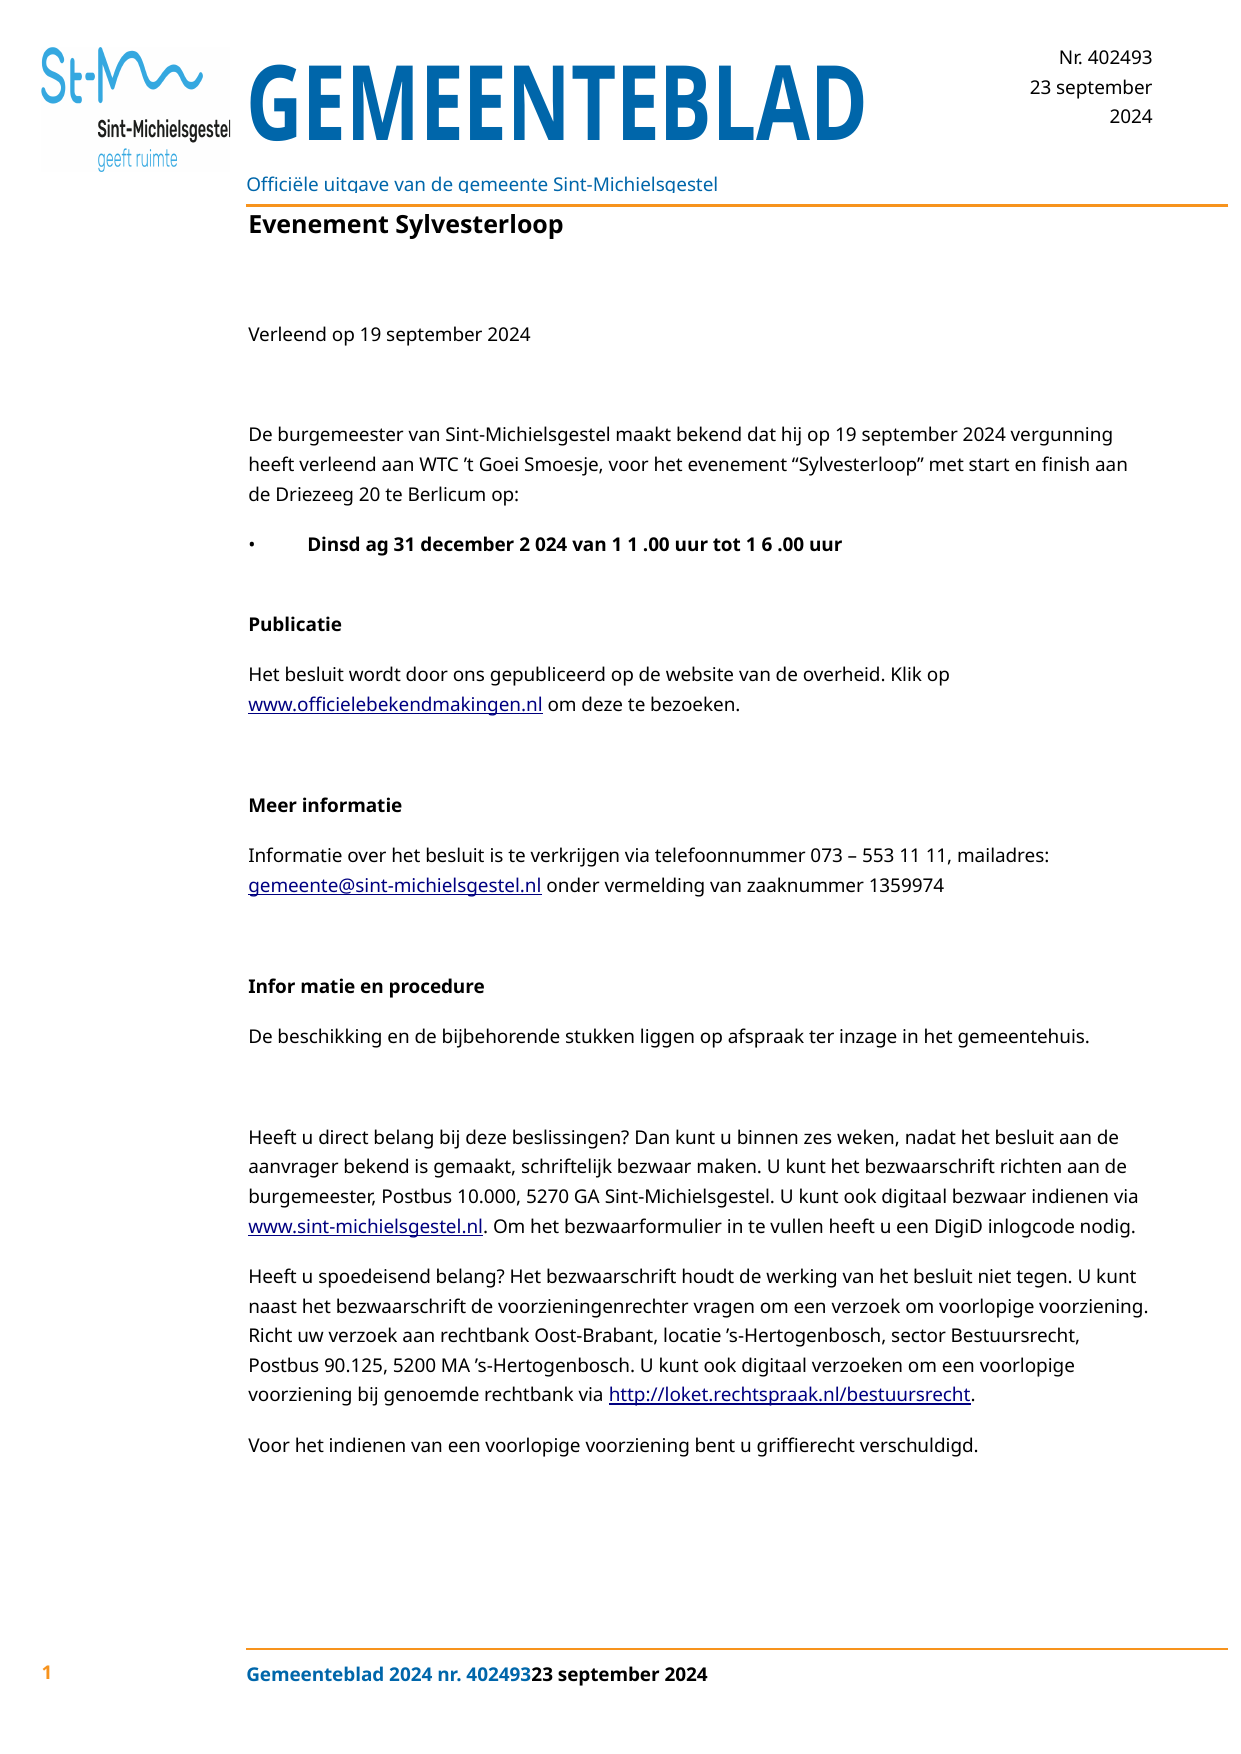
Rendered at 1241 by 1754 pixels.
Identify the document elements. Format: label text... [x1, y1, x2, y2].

list Dinsd ag 31 december 2 024 van 1 1 .00 uur tot 1 6 .00 uur [248, 531, 1152, 557]
text De beschikking en de bijbehorende stukken liggen op afspraak ter inzage in het gemeentehuis. [248, 1023, 1152, 1049]
text Meer informatie [248, 792, 1152, 818]
text De burgemeester van Sint-Michielsgestel maakt bekend dat hij op 19 september 2024 vergunning heeft verleend aan WTC ’t Goei Smoesje, voor het evenement “Sylvesterloop” met start en finish aan de Driezeeg 20 te Berlicum op: [248, 422, 1152, 506]
text Heeft u spoedeisend belang? Het bezwaarschrift houdt de werking van het besluit niet tegen. U kunt naast het bezwaarschrift de voorzieningenrechter vragen om een verzoek om voorlopige voorziening. Richt uw verzoek aan rechtbank Oost-Brabant, locatie ’s-Hertogenbosch, sector Bestuursrecht, Postbus 90.125, 5200 MA ’s-Hertogenbosch. U kunt ook digitaal verzoeken om een voorlopige voorziening bij genoemde rechtbank via http://loket.rechtspraak.nl/bestuursrecht. [248, 1263, 1152, 1407]
text Het besluit wordt door ons gepubliceerd op de website van de overheid. Klik op www.officielebekendmakingen.nl om deze te bezoeken. [248, 662, 1152, 717]
text Heeft u direct belang bij deze beslissingen? Dan kunt u binnen zes weken, nadat het besluit aan de aanvrager bekend is gemaakt, schriftelijk bezwaar maken. U kunt het bezwaarschrift richten aan de burgemeester, Postbus 10.000, 5270 GA Sint-Michielsgestel. U kunt ook digitaal bezwaar indienen via www.sint-michielsgestel.nl. Om het bezwaarformulier in te vullen heeft u een DigiD inlogcode nodig. [248, 1124, 1152, 1238]
text Informatie over het besluit is te verkrijgen via telefoonnummer 073 – 553 11 11, mailadres: gemeente@sint-michielsgestel.nl onder vermelding van zaaknummer 1359974 [248, 842, 1152, 898]
picture [41, 47, 231, 172]
text Evenement Sylvesterloop [248, 207, 1152, 241]
text Voor het indienen van een voorlopige voorziening bent u griffierecht verschuldigd. [248, 1432, 1152, 1458]
text Verleend op 19 september 2024 [248, 321, 1152, 346]
text Infor matie en procedure [248, 973, 1152, 998]
text Publicatie [248, 611, 1152, 637]
